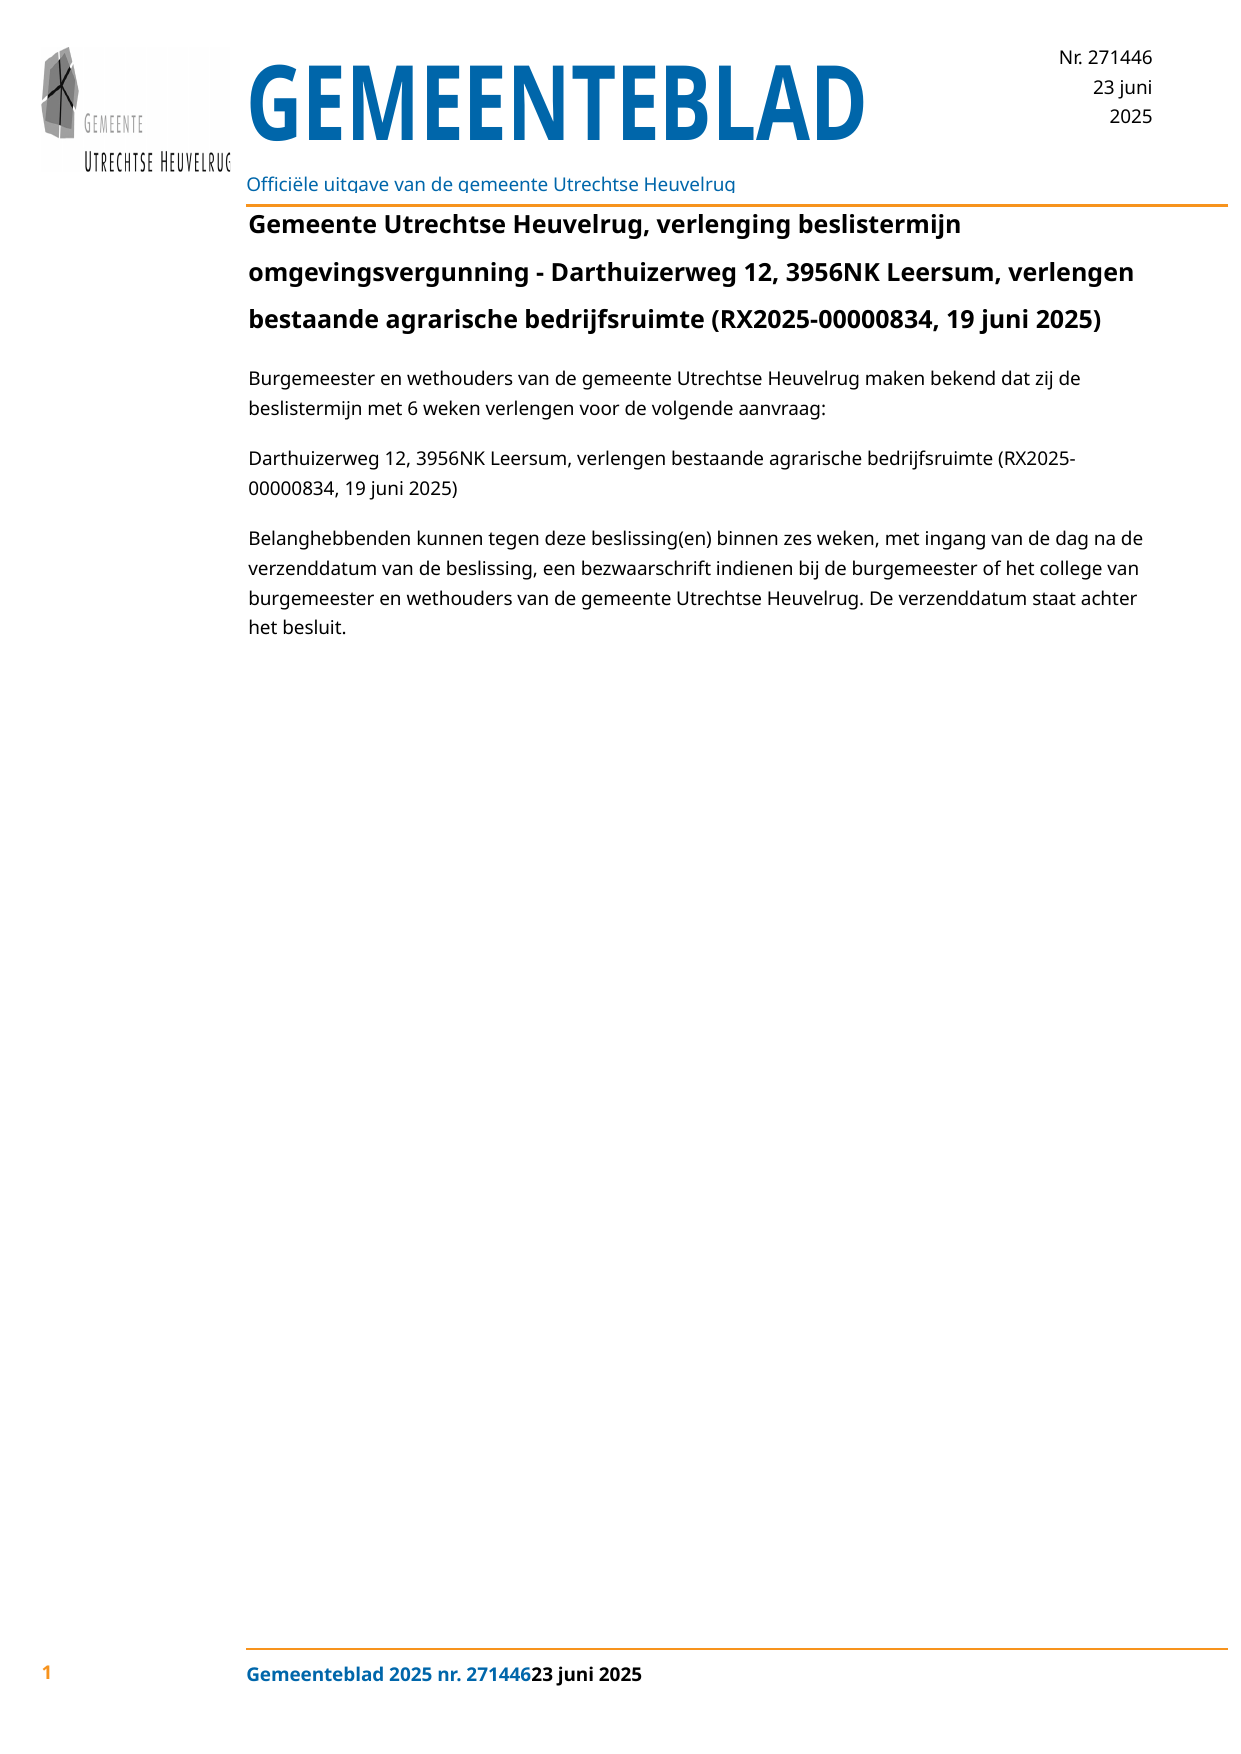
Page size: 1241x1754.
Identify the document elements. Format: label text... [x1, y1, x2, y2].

picture [41, 47, 231, 172]
text Gemeente Utrechtse Heuvelrug, verlenging beslistermijn omgevingsvergunning - Darthuizerweg 12, 3956NK Leersum, verlengen bestaande agrarische bedrijfsruimte (RX2025-00000834, 19 juni 2025) [248, 207, 1152, 336]
text Belanghebbenden kunnen tegen deze beslissing(en) binnen zes weken, met ingang van de dag na de verzenddatum van de beslissing, een bezwaarschrift indienen bij de burgemeester of het college van burgemeester en wethouders van de gemeente Utrechtse Heuvelrug. De verzenddatum staat achter het besluit. [248, 526, 1152, 640]
text Burgemeester en wethouders van de gemeente Utrechtse Heuvelrug maken bekend dat zij de beslistermijn met 6 weken verlengen voor de volgende aanvraag: [248, 366, 1152, 421]
text Darthuizerweg 12, 3956NK Leersum, verlengen bestaande agrarische bedrijfsruimte (RX2025-00000834, 19 juni 2025) [248, 446, 1152, 501]
